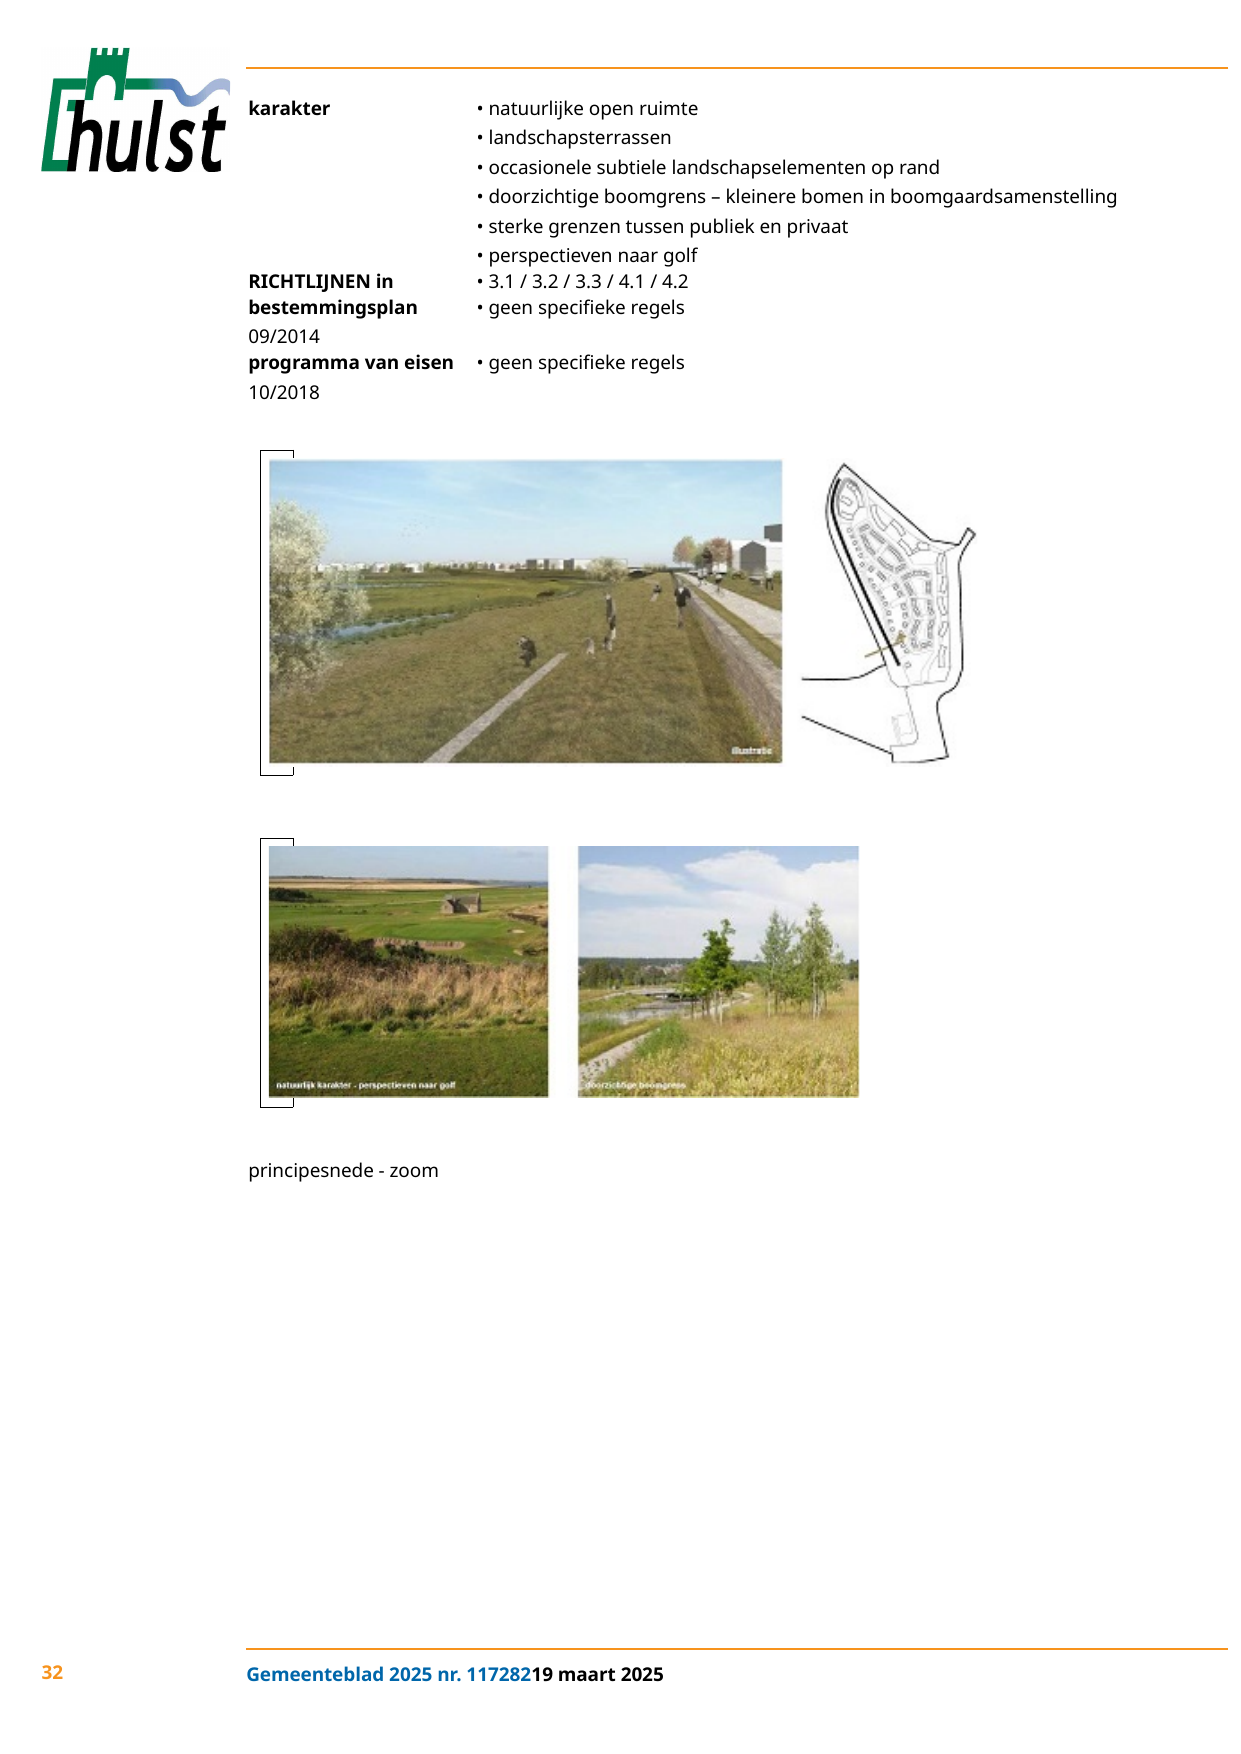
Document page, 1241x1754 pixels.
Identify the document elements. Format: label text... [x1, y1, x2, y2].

table_cell bestemmingsplan 09/2014 [248, 294, 476, 349]
picture [268, 458, 978, 767]
picture [268, 846, 860, 1098]
table_cell karakter [248, 95, 476, 268]
table_cell RICHTLIJNEN in [248, 269, 476, 294]
table_cell • natuurlijke open ruimte • landschapsterrassen • occasionele subtiele landschapselementen op rand • doorzichtige boomgrens – kleinere bomen in boomgaardsamenstelling • sterke grenzen tussen publiek en privaat • perspectieven naar golf [476, 95, 1152, 268]
text principesnede - zoom [248, 1158, 1152, 1183]
table_cell • geen specifieke regels [476, 294, 1152, 349]
table_cell programma van eisen 10/2018 [248, 350, 476, 405]
table_cell • geen specifieke regels [476, 350, 1152, 405]
picture [41, 47, 231, 172]
table_cell • 3.1 / 3.2 / 3.3 / 4.1 / 4.2 [476, 269, 1152, 294]
